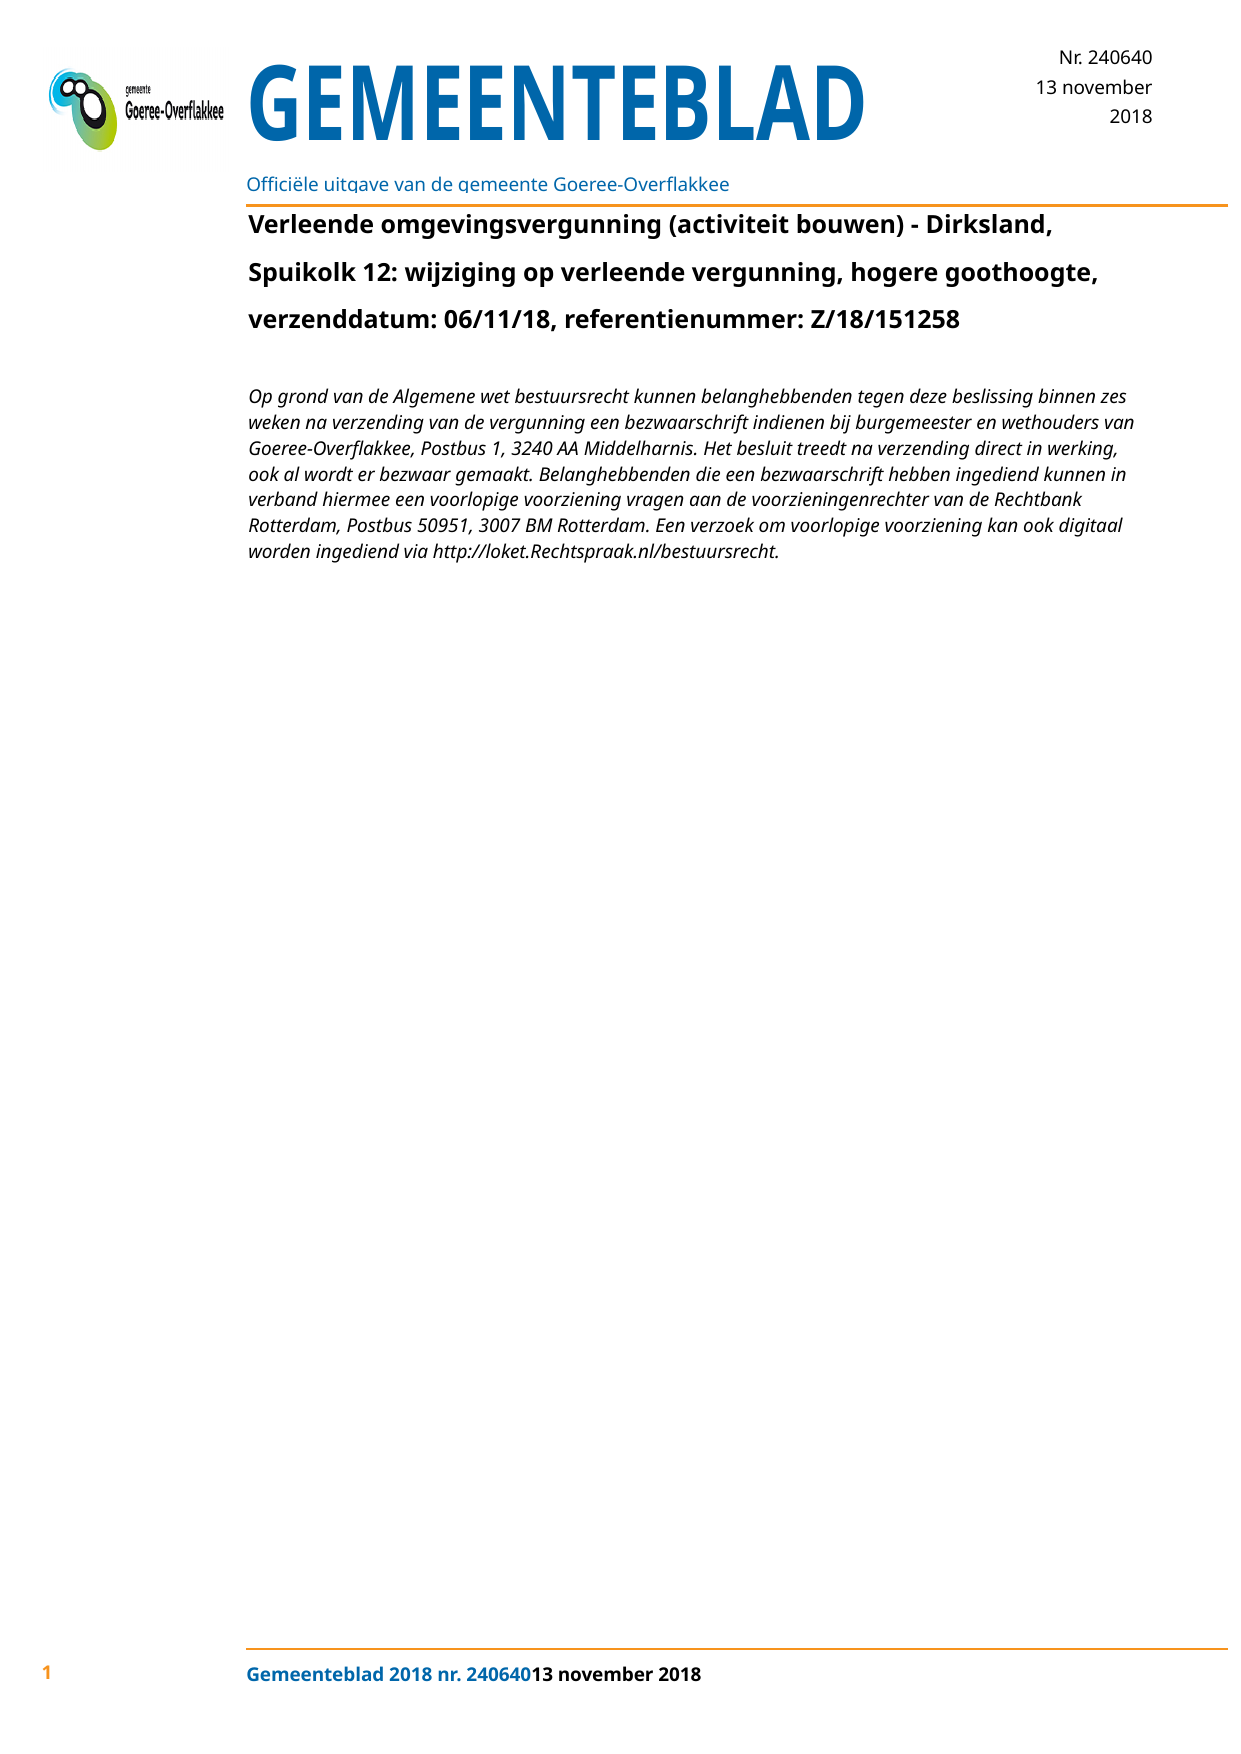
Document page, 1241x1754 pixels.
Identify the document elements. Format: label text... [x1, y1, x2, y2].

text Op grond van de Algemene wet bestuursrecht kunnen belanghebbenden tegen deze beslissing binnen zes weken na verzending van de vergunning een bezwaarschrift indienen bij burgemeester en wethouders van Goeree-Overflakkee, Postbus 1, 3240 AA Middelharnis. Het besluit treedt na verzending direct in werking, ook al wordt er bezwaar gemaakt. Belanghebbenden die een bezwaarschrift hebben ingediend kunnen in verband hiermee een voorlopige voorziening vragen aan de voorzieningenrechter van de Rechtbank Rotterdam, Postbus 50951, 3007 BM Rotterdam. Een verzoek om voorlopige voorziening kan ook digitaal worden ingediend via http://loket.Rechtspraak.nl/bestuursrecht. [248, 384, 1152, 564]
text Verleende omgevingsvergunning (activiteit bouwen) - Dirksland, Spuikolk 12: wijziging op verleende vergunning, hogere goothoogte, verzenddatum: 06/11/18, referentienummer: Z/18/151258 [248, 207, 1152, 336]
picture [41, 47, 231, 172]
